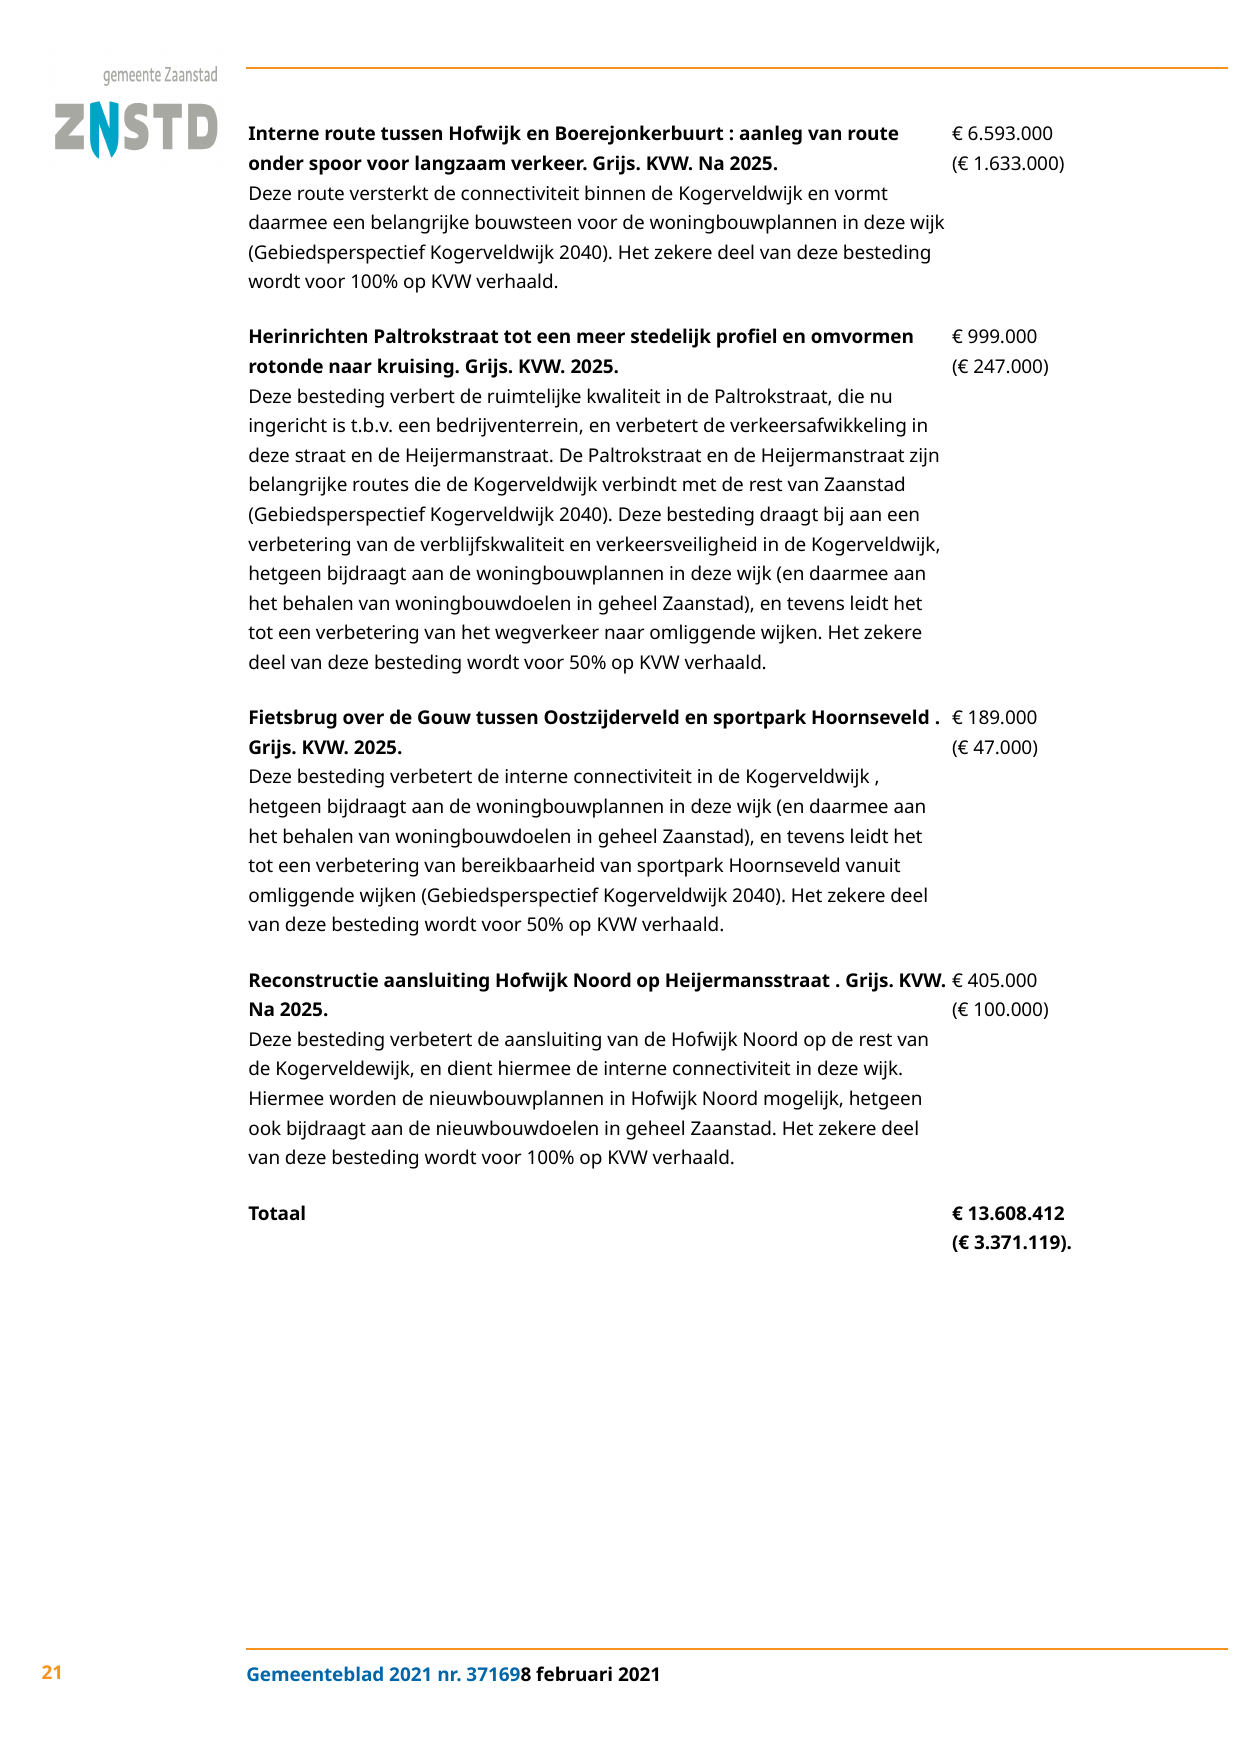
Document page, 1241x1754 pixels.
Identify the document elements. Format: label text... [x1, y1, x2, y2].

table_cell € 189.000 (€ 47.000) [952, 705, 1152, 967]
picture [41, 47, 231, 172]
table_cell Fietsbrug over de Gouw tussen Oostzijderveld en sportpark Hoornseveld . Grijs. KVW. 2025. Deze besteding verbetert de interne connectiviteit in de Kogerveldwijk , hetgeen bijdraagt aan de woningbouwplannen in deze wijk (en daarmee aan het behalen van woningbouwdoelen in geheel Zaanstad), en tevens leidt het tot een verbetering van bereikbaarheid van sportpark Hoornseveld vanuit omliggende wijken (Gebiedsperspectief Kogerveldwijk 2040). Het zekere deel van deze besteding wordt voor 50% op KVW verhaald. [248, 705, 952, 967]
table_cell € 405.000 (€ 100.000) [952, 967, 1152, 1200]
table_cell € 6.593.000 (€ 1.633.000) [952, 121, 1152, 324]
table_cell [248, 95, 952, 121]
table_cell Totaal [248, 1200, 952, 1255]
table_cell Herinrichten Paltrokstraat tot een meer stedelijk profiel en omvormen rotonde naar kruising. Grijs. KVW. 2025. Deze besteding verbert de ruimtelijke kwaliteit in de Paltrokstraat, die nu ingericht is t.b.v. een bedrijventerrein, en verbetert de verkeersafwikkeling in deze straat en de Heijermanstraat. De Paltrokstraat en de Heijermanstraat zijn belangrijke routes die de Kogerveldwijk verbindt met de rest van Zaanstad (Gebiedsperspectief Kogerveldwijk 2040). Deze besteding draagt bij aan een verbetering van de verblijfskwaliteit en verkeersveiligheid in de Kogerveldwijk, hetgeen bijdraagt aan de woningbouwplannen in deze wijk (en daarmee aan het behalen van woningbouwdoelen in geheel Zaanstad), en tevens leidt het tot een verbetering van het wegverkeer naar omliggende wijken. Het zekere deel van deze besteding wordt voor 50% op KVW verhaald. [248, 324, 952, 704]
table_cell [952, 95, 1152, 121]
table_cell € 999.000 (€ 247.000) [952, 324, 1152, 704]
table_cell € 13.608.412 (€ 3.371.119). [952, 1200, 1152, 1255]
table_cell Reconstructie aansluiting Hofwijk Noord op Heijermansstraat . Grijs. KVW. Na 2025. Deze besteding verbetert de aansluiting van de Hofwijk Noord op de rest van de Kogerveldewijk, en dient hiermee de interne connectiviteit in deze wijk. Hiermee worden de nieuwbouwplannen in Hofwijk Noord mogelijk, hetgeen ook bijdraagt aan de nieuwbouwdoelen in geheel Zaanstad. Het zekere deel van deze besteding wordt voor 100% op KVW verhaald. [248, 967, 952, 1200]
table_cell Interne route tussen Hofwijk en Boerejonkerbuurt : aanleg van route onder spoor voor langzaam verkeer. Grijs. KVW. Na 2025. Deze route versterkt de connectiviteit binnen de Kogerveldwijk en vormt daarmee een belangrijke bouwsteen voor de woningbouwplannen in deze wijk (Gebiedsperspectief Kogerveldwijk 2040). Het zekere deel van deze besteding wordt voor 100% op KVW verhaald. [248, 121, 952, 324]
